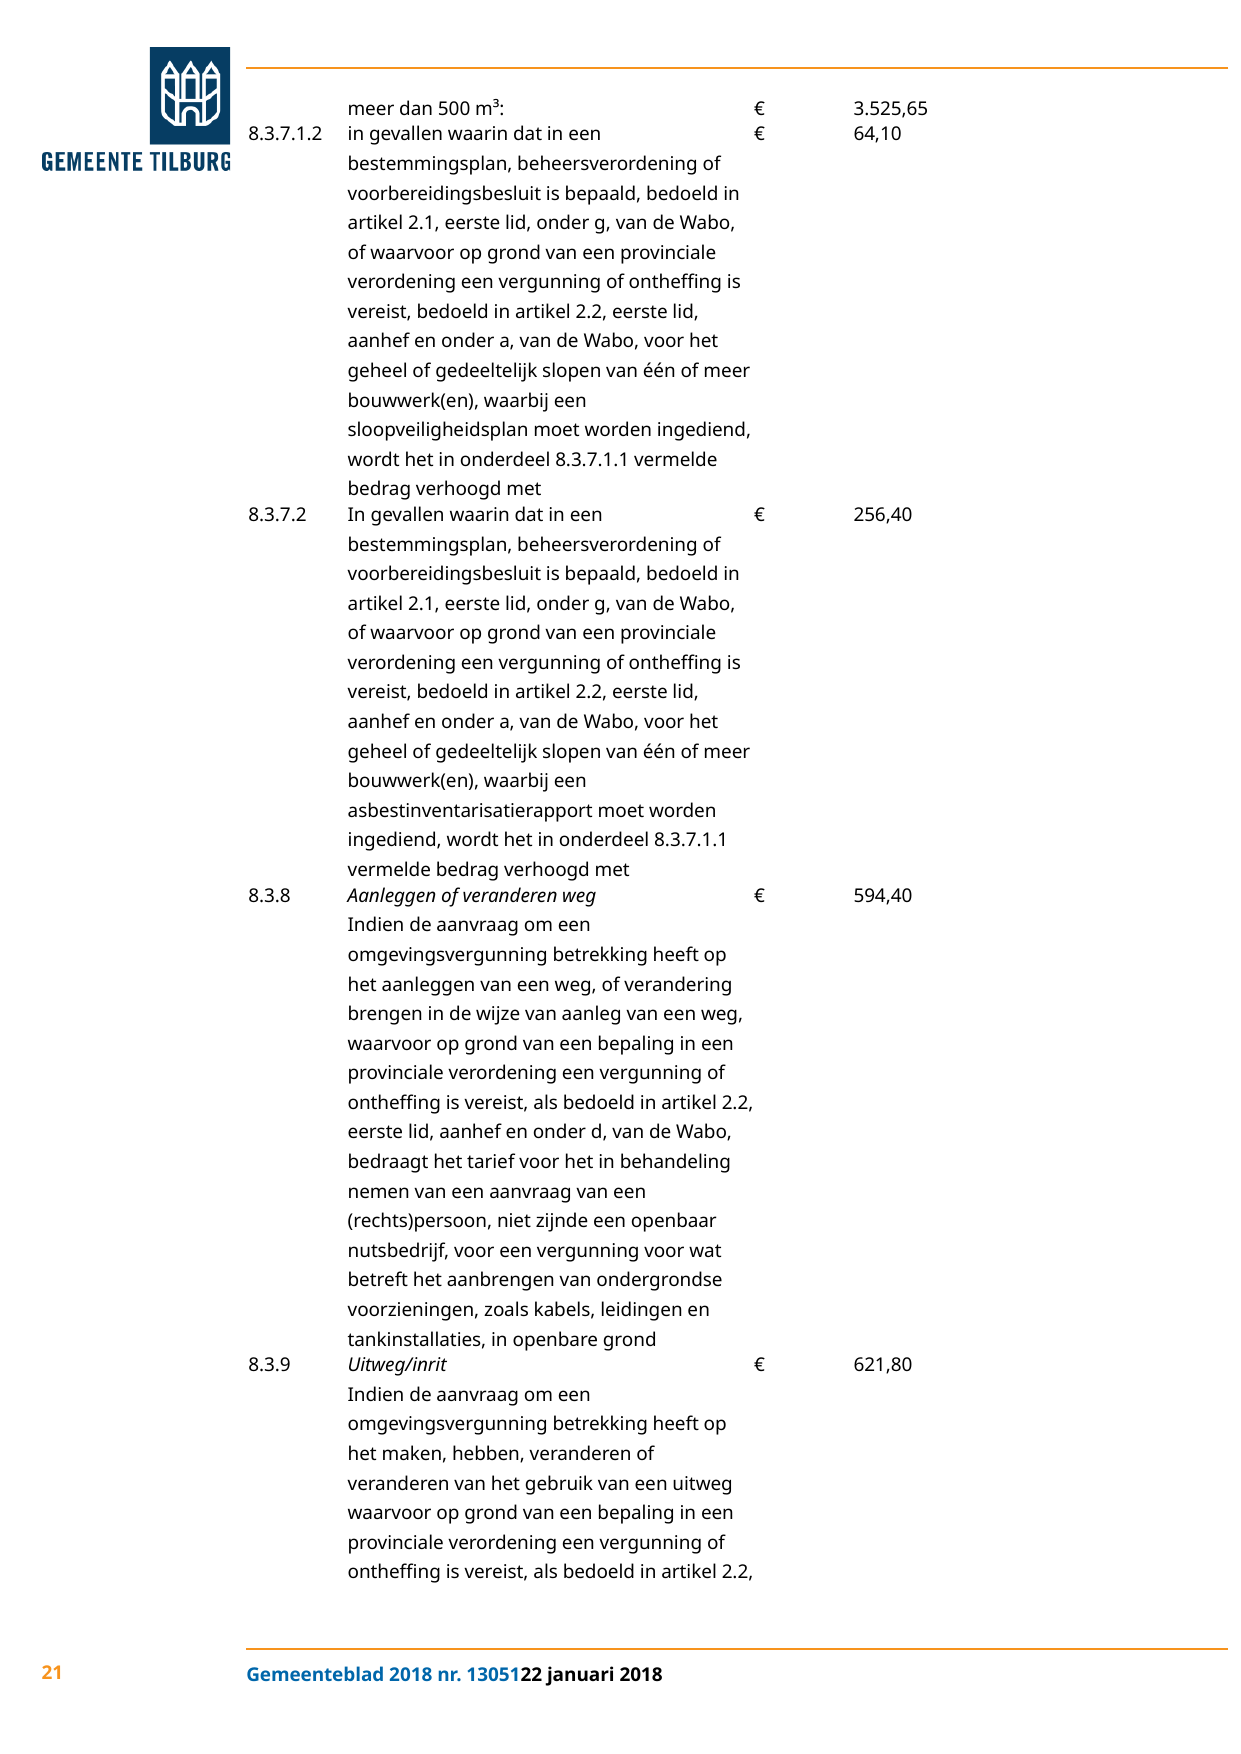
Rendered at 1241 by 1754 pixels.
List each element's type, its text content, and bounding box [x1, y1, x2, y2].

table_cell in gevallen waarin dat in een bestemmingsplan, beheersverordening of voorbereidingsbesluit is bepaald, bedoeld in artikel 2.1, eerste lid, onder g, van de Wabo, of waarvoor op grond van een provinciale verordening een vergunning of ontheffing is vereist, bedoeld in artikel 2.2, eerste lid, aanhef en onder a, van de Wabo, voor het geheel of gedeeltelijk slopen van één of meer bouwwerk(en), waarbij een sloopveiligheidsplan moet worden ingediend, wordt het in onderdeel 8.3.7.1.1 vermelde bedrag verhoogd met [348, 121, 754, 501]
table_cell 621,80 [853, 1351, 1052, 1584]
table_cell 8.3.9 [248, 1351, 347, 1584]
table_cell 256,40 [853, 501, 1052, 882]
table_cell In gevallen waarin dat in een bestemmingsplan, beheersverordening of voorbereidingsbesluit is bepaald, bedoeld in artikel 2.1, eerste lid, onder g, van de Wabo, of waarvoor op grond van een provinciale verordening een vergunning of ontheffing is vereist, bedoeld in artikel 2.2, eerste lid, aanhef en onder a, van de Wabo, voor het geheel of gedeeltelijk slopen van één of meer bouwwerk(en), waarbij een asbestinventarisatierapport moet worden ingediend, wordt het in onderdeel 8.3.7.1.1 vermelde bedrag verhoogd met [348, 501, 754, 882]
table_cell € [754, 121, 853, 501]
table_cell 594,40 [853, 882, 1052, 1351]
table_cell € [754, 501, 853, 882]
table_cell 3.525,65 [853, 95, 1052, 121]
table_cell 8.3.7.2 [248, 501, 347, 882]
table_cell meer dan 500 m³: [348, 95, 754, 121]
table_cell € [754, 1351, 853, 1584]
table_cell Aanleggen of veranderen weg Indien de aanvraag om een omgevingsvergunning betrekking heeft op het aanleggen van een weg, of verandering brengen in de wijze van aanleg van een weg, waarvoor op grond van een bepaling in een provinciale verordening een vergunning of ontheffing is vereist, als bedoeld in artikel 2.2, eerste lid, aanhef en onder d, van de Wabo, bedraagt het tarief voor het in behandeling nemen van een aanvraag van een (rechts)persoon, niet zijnde een openbaar nutsbedrijf, voor een vergunning voor wat betreft het aanbrengen van ondergrondse voorzieningen, zoals kabels, leidingen en tankinstallaties, in openbare grond [348, 882, 754, 1351]
table_cell € [754, 882, 853, 1351]
table_cell Uitweg/inrit Indien de aanvraag om een omgevingsvergunning betrekking heeft op het maken, hebben, veranderen of veranderen van het gebruik van een uitweg waarvoor op grond van een bepaling in een provinciale verordening een vergunning of ontheffing is vereist, als bedoeld in artikel 2.2, [348, 1351, 754, 1584]
table_cell € [754, 95, 853, 121]
table_cell 8.3.8 [248, 882, 347, 1351]
table_cell 64,10 [853, 121, 1052, 501]
table_cell 8.3.7.1.2 [248, 121, 347, 501]
picture [41, 47, 231, 172]
table_cell [248, 95, 347, 121]
